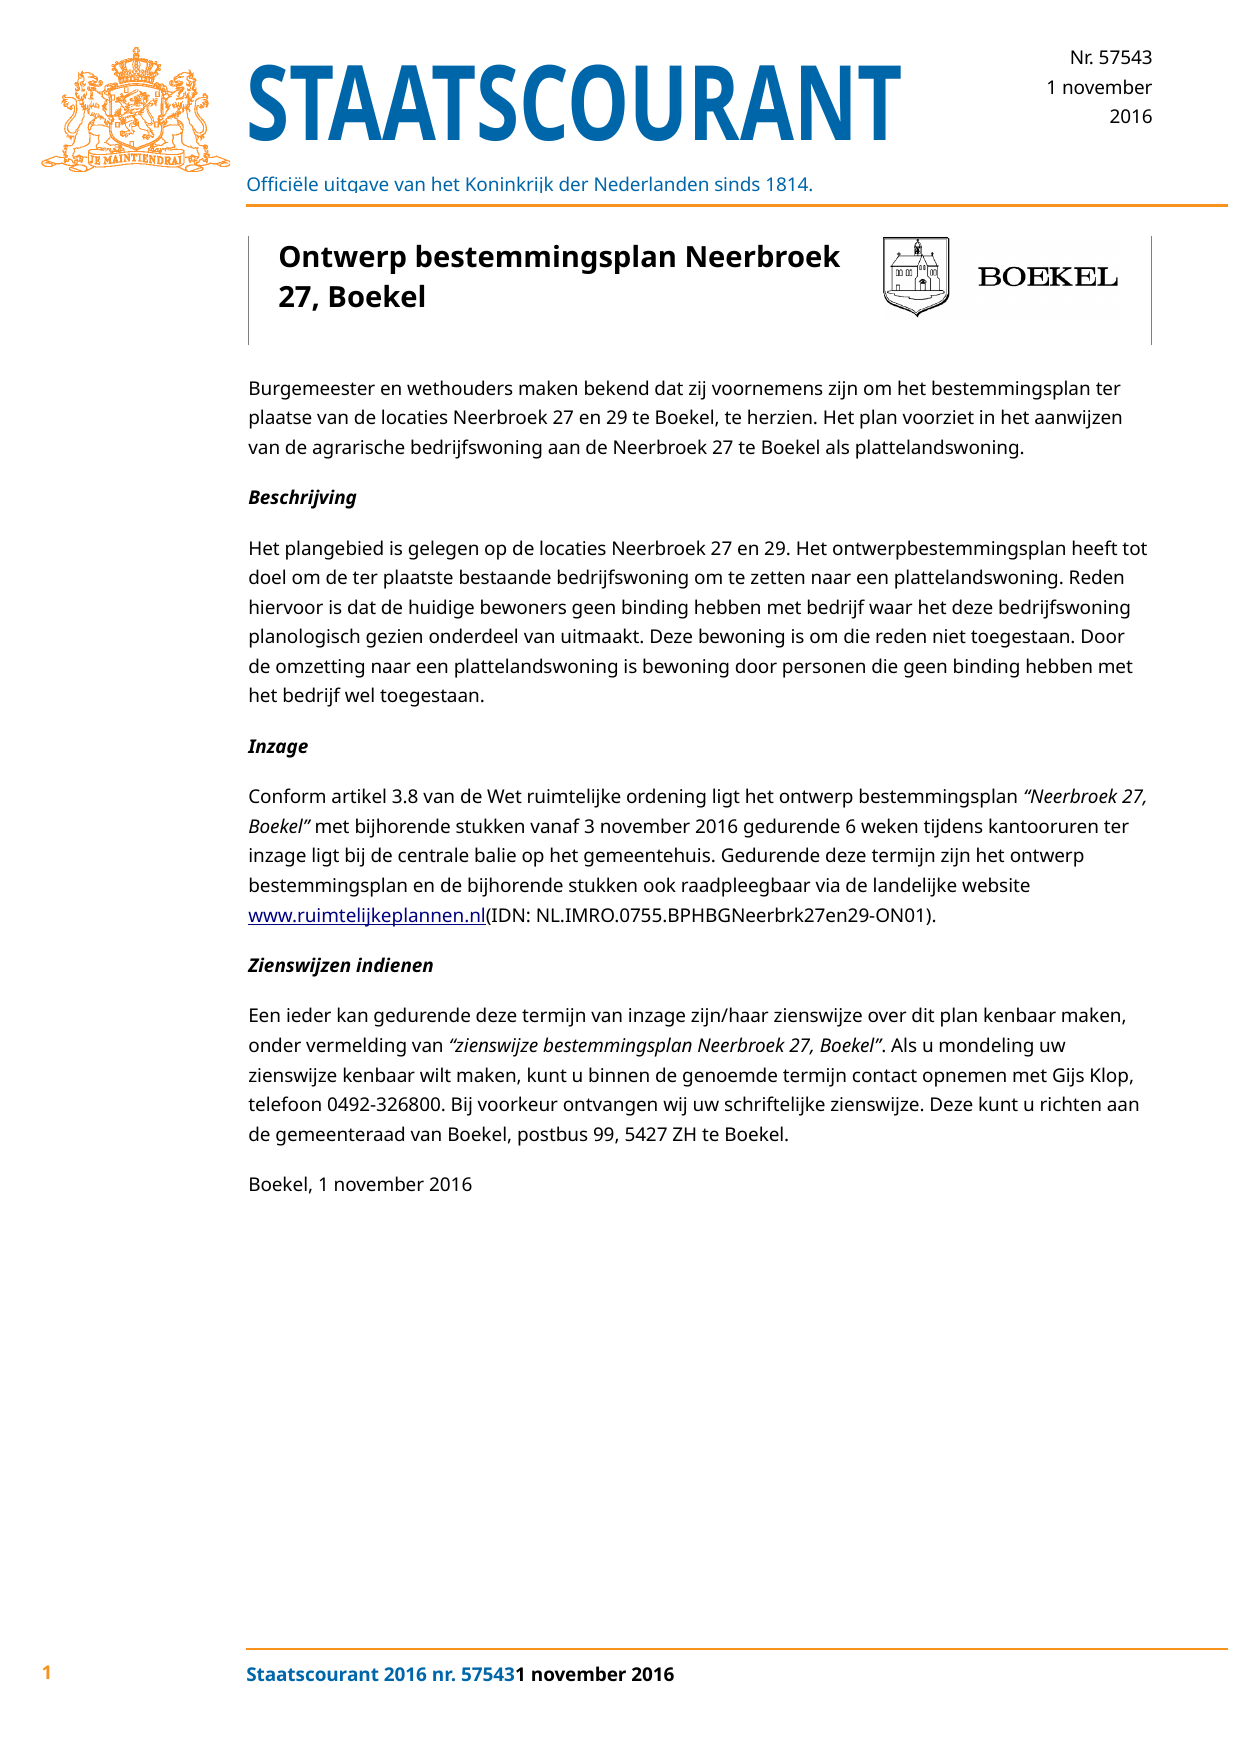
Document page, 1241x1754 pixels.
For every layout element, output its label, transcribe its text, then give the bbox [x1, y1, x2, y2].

table_header Ontwerp bestemmingsplan Neerbroek 27, Boekel [249, 236, 850, 345]
table_header [850, 320, 1151, 345]
picture [41, 47, 231, 172]
text Conform artikel 3.8 van de Wet ruimtelijke ordening ligt het ontwerp bestemmingsplan “Neerbroek 27, Boekel” met bijhorende stukken vanaf 3 november 2016 gedurende 6 weken tijdens kantooruren ter inzage ligt bij de centrale balie op het gemeentehuis. Gedurende deze termijn zijn het ontwerp bestemmingsplan en de bijhorende stukken ook raadpleegbaar via de landelijke website www.ruimtelijkeplannen.nl(IDN: NL.IMRO.0755.BPHBGNeerbrk27en29-ON01). [248, 783, 1152, 927]
text Burgemeester en wethouders maken bekend dat zij voornemens zijn om het bestemmingsplan ter plaatse van de locaties Neerbroek 27 en 29 te Boekel, te herzien. Het plan voorziet in het aanwijzen van de agrarische bedrijfswoning aan de Neerbroek 27 te Boekel als plattelandswoning. [248, 375, 1152, 459]
text Boekel, 1 november 2016 [248, 1171, 1152, 1197]
text Inzage [248, 733, 1152, 759]
picture [882, 236, 1119, 320]
text Een ieder kan gedurende deze termijn van inzage zijn/haar zienswijze over dit plan kenbaar maken, onder vermelding van “zienswijze bestemmingsplan Neerbroek 27, Boekel”. Als u mondeling uw zienswijze kenbaar wilt maken, kunt u binnen de genoemde termijn contact opnemen met Gijs Klop, telefoon 0492-326800. Bij voorkeur ontvangen wij uw schriftelijke zienswijze. Deze kunt u richten aan de gemeenteraad van Boekel, postbus 99, 5427 ZH te Boekel. [248, 1003, 1152, 1147]
text Zienswijzen indienen [248, 952, 1152, 978]
text Het plangebied is gelegen op de locaties Neerbroek 27 en 29. Het ontwerpbestemmingsplan heeft tot doel om de ter plaatste bestaande bedrijfswoning om te zetten naar een plattelandswoning. Reden hiervoor is dat de huidige bewoners geen binding hebben met bedrijf waar het deze bedrijfswoning planologisch gezien onderdeel van uitmaakt. Deze bewoning is om die reden niet toegestaan. Door de omzetting naar een plattelandswoning is bewoning door personen die geen binding hebben met het bedrijf wel toegestaan. [248, 535, 1152, 708]
table_header [1119, 236, 1151, 319]
text Beschrijving [248, 484, 1152, 510]
table_header [850, 236, 882, 319]
